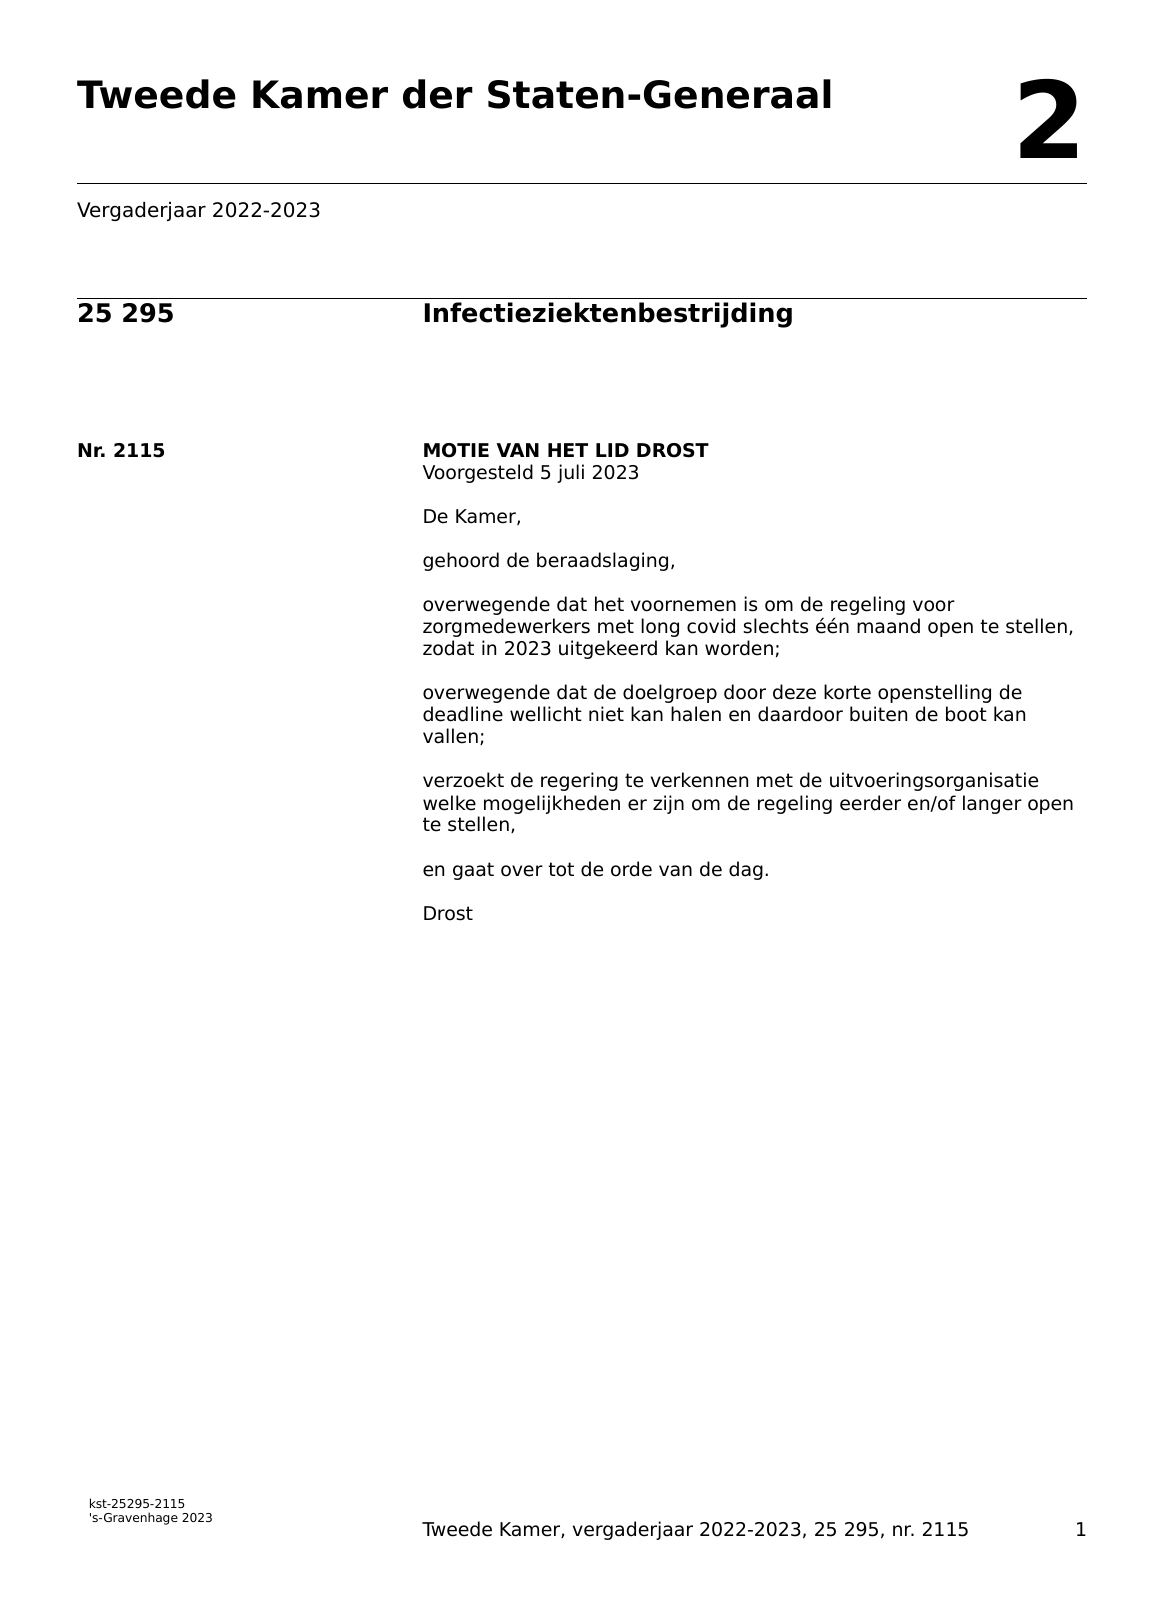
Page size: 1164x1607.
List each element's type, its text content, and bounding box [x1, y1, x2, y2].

text gehoord de beraadslaging, [422, 550, 1087, 572]
table_header Tweede Kamer der Staten-Generaal [77, 59, 886, 183]
subtitle 25 295 Infectieziektenbestrijding [77, 299, 1087, 329]
text kst-25295-2115 [88, 1497, 323, 1511]
table_header 2 [886, 59, 1087, 183]
text verzoekt de regering te verkennen met de uitvoeringsorganisatie welke mogelijkheden er zijn om de regeling eerder en/of langer open te stellen, [422, 770, 1087, 836]
table_cell Vergaderjaar 2022-2023 [77, 184, 1087, 298]
text overwegende dat het voornemen is om de regeling voor zorgmedewerkers met long covid slechts één maand open te stellen, zodat in 2023 uitgekeerd kan worden; [422, 594, 1087, 660]
text 's-Gravenhage 2023 [88, 1511, 323, 1525]
text Drost [422, 903, 1087, 925]
text De Kamer, [422, 506, 1087, 528]
text Voorgesteld 5 juli 2023 [422, 462, 1087, 484]
text en gaat over tot de orde van de dag. [422, 858, 1087, 881]
text overwegende dat de doelgroep door deze korte openstelling de deadline wellicht niet kan halen en daardoor buiten de boot kan vallen; [422, 682, 1087, 748]
subtitle Nr. 2115 MOTIE VAN HET LID DROST [77, 440, 1087, 462]
